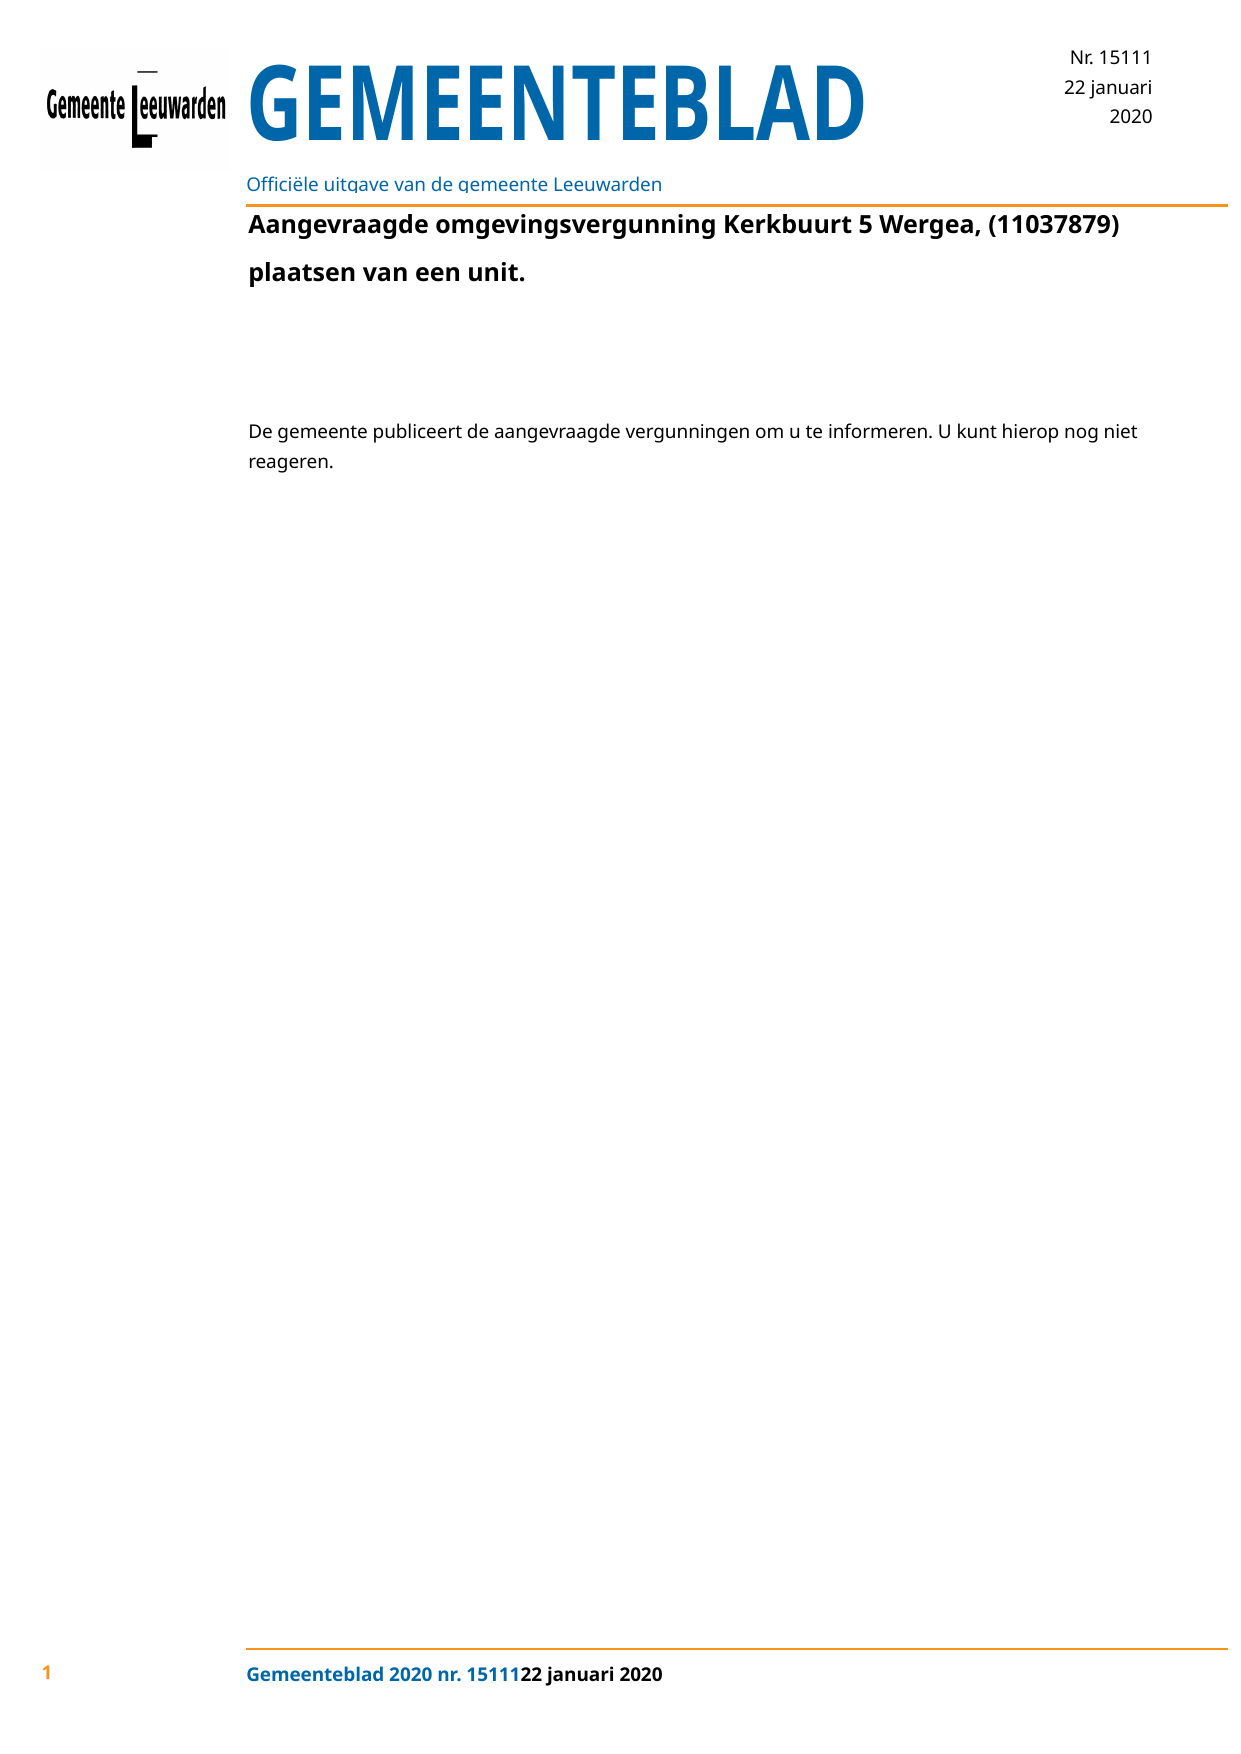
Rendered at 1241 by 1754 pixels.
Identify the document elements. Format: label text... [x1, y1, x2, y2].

text De gemeente publiceert de aangevraagde vergunningen om u te informeren. U kunt hierop nog niet reageren. [248, 419, 1152, 474]
picture [41, 47, 231, 172]
text Aangevraagde omgevingsvergunning Kerkbuurt 5 Wergea, (11037879) plaatsen van een unit. [248, 207, 1152, 288]
